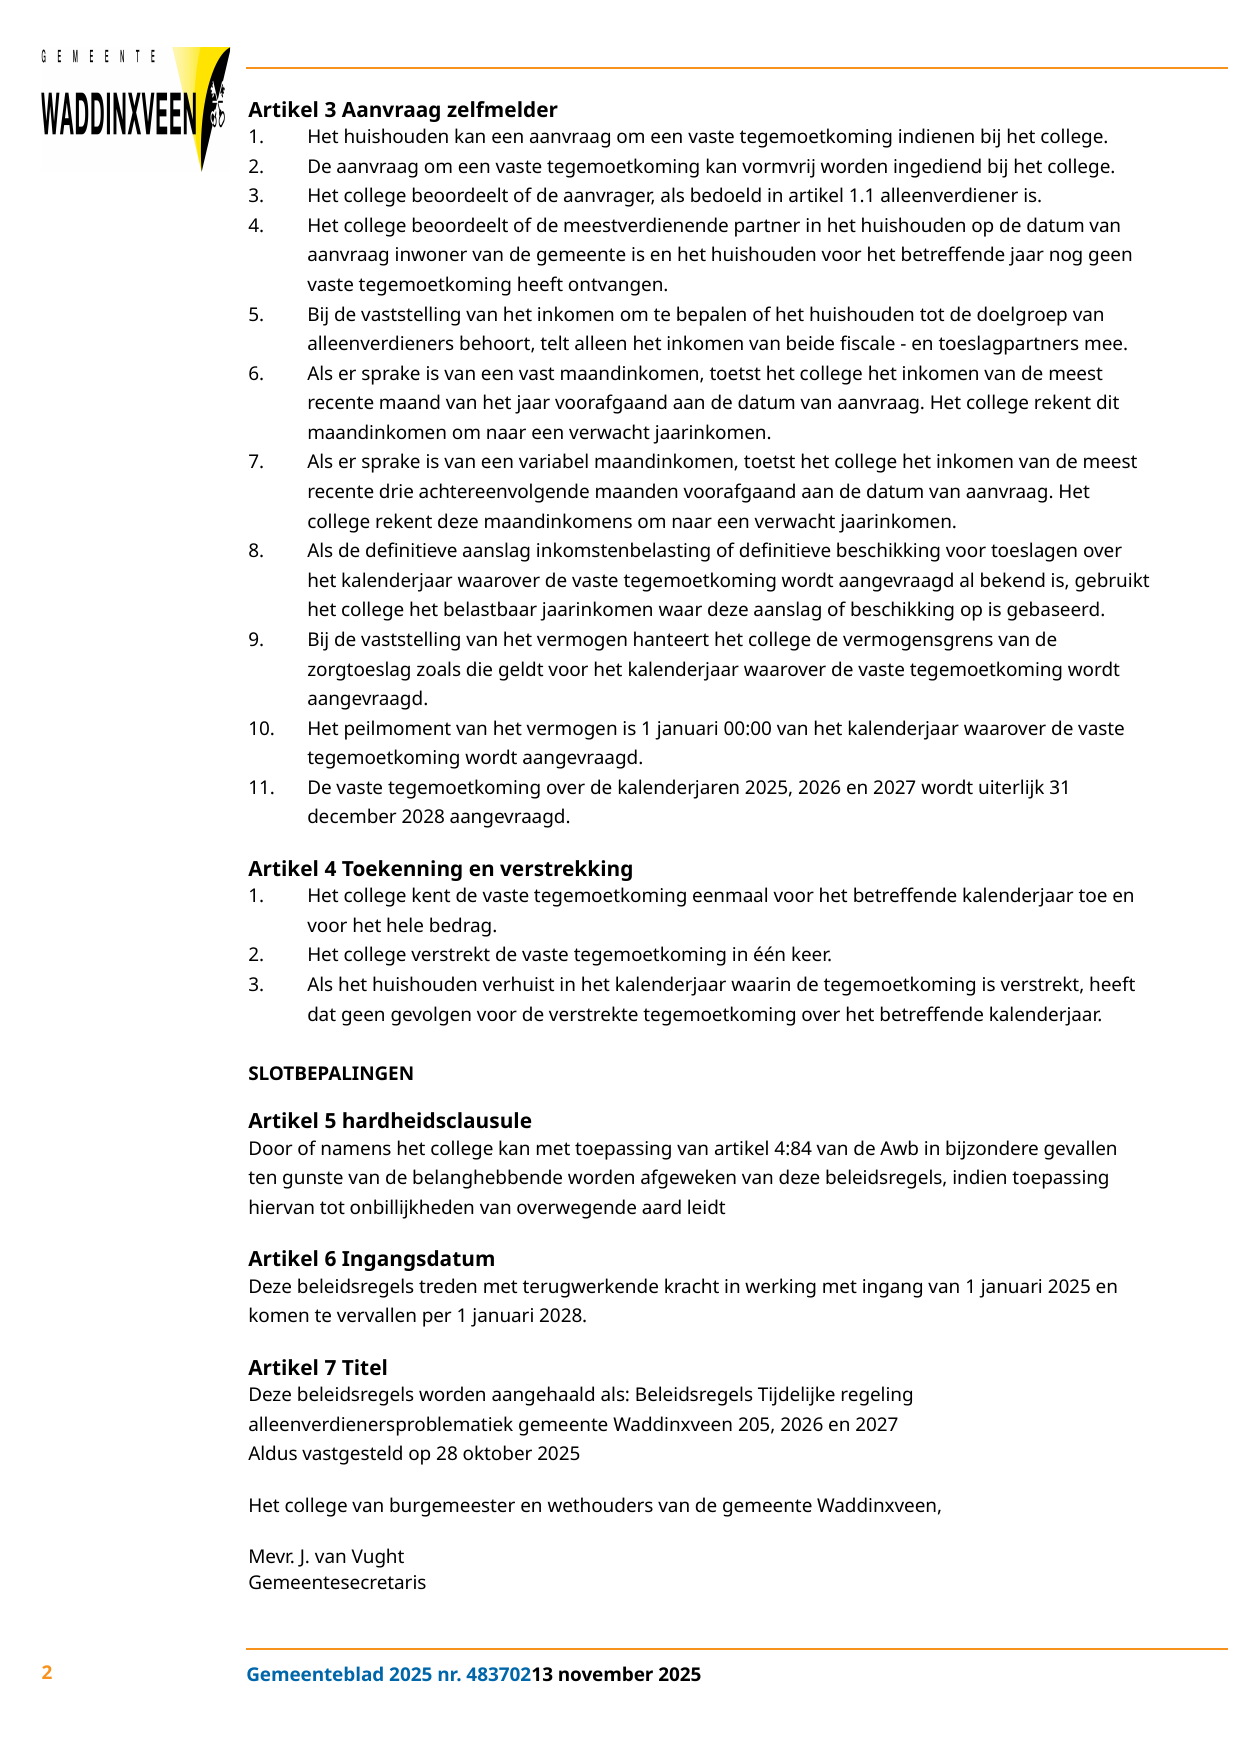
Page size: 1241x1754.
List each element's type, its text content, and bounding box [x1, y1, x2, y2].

list Bij de vaststelling van het vermogen hanteert het college de vermogensgrens van de zorgtoeslag zoals die geldt voor het kalenderjaar waarover de vaste tegemoetkoming wordt aangevraagd. [248, 626, 1152, 711]
list Bij de vaststelling van het inkomen om te bepalen of het huishouden tot de doelgroep van alleenverdieners behoort, telt alleen het inkomen van beide fiscale - en toeslagpartners mee. [248, 301, 1152, 356]
list Het college verstrekt de vaste tegemoetkoming in één keer. [248, 942, 1152, 967]
text Artikel 7 Titel [248, 1353, 1152, 1381]
text Aldus vastgesteld op 28 oktober 2025 [248, 1441, 1152, 1466]
text Mevr. J. van Vught [248, 1543, 1152, 1569]
list Het college beoordeelt of de meestverdienende partner in het huishouden op de datum van aanvraag inwoner van de gemeente is en het huishouden voor het betreffende jaar nog geen vaste tegemoetkoming heeft ontvangen. [248, 212, 1152, 297]
text Artikel 3 Aanvraag zelfmelder [248, 95, 1152, 123]
list Als de definitieve aanslag inkomstenbelasting of definitieve beschikking voor toeslagen over het kalenderjaar waarover de vaste tegemoetkoming wordt aangevraagd al bekend is, gebruikt het college het belastbaar jaarinkomen waar deze aanslag of beschikking op is gebaseerd. [248, 537, 1152, 622]
list Het college beoordeelt of de aanvrager, als bedoeld in artikel 1.1 alleenverdiener is. [248, 182, 1152, 208]
text Deze beleidsregels treden met terugwerkende kracht in werking met ingang van 1 januari 2025 en komen te vervallen per 1 januari 2028. [248, 1273, 1152, 1328]
picture [41, 47, 231, 172]
list Als het huishouden verhuist in het kalenderjaar waarin de tegemoetkoming is verstrekt, heeft dat geen gevolgen voor de verstrekte tegemoetkoming over het betreffende kalenderjaar. [248, 971, 1152, 1027]
list Als er sprake is van een vast maandinkomen, toetst het college het inkomen van de meest recente maand van het jaar voorafgaand aan de datum van aanvraag. Het college rekent dit maandinkomen om naar een verwacht jaarinkomen. [248, 360, 1152, 445]
text Gemeentesecretaris [248, 1569, 1152, 1595]
text Deze beleidsregels worden aangehaald als: Beleidsregels Tijdelijke regeling alleenverdienersproblematiek gemeente Waddinxveen 205, 2026 en 2027 [248, 1381, 1152, 1437]
text Het college van burgemeester en wethouders van de gemeente Waddinxveen, [248, 1492, 1152, 1518]
list Het peilmoment van het vermogen is 1 januari 00:00 van het kalenderjaar waarover de vaste tegemoetkoming wordt aangevraagd. [248, 715, 1152, 770]
list De aanvraag om een vaste tegemoetkoming kan vormvrij worden ingediend bij het college. [248, 153, 1152, 178]
list Als er sprake is van een variabel maandinkomen, toetst het college het inkomen van de meest recente drie achtereenvolgende maanden voorafgaand aan de datum van aanvraag. Het college rekent deze maandinkomens om naar een verwacht jaarinkomen. [248, 449, 1152, 533]
list De vaste tegemoetkoming over de kalenderjaren 2025, 2026 en 2027 wordt uiterlijk 31 december 2028 aangevraagd. [248, 774, 1152, 829]
text SLOTBEPALINGEN [248, 1060, 1152, 1086]
list Het college kent de vaste tegemoetkoming eenmaal voor het betreffende kalenderjaar toe en voor het hele bedrag. [248, 882, 1152, 938]
text Artikel 4 Toekenning en verstrekking [248, 854, 1152, 882]
list Het huishouden kan een aanvraag om een vaste tegemoetkoming indienen bij het college. [248, 123, 1152, 149]
text Door of namens het college kan met toepassing van artikel 4:84 van de Awb in bijzondere gevallen ten gunste van de belanghebbende worden afgeweken van deze beleidsregels, indien toepassing hiervan tot onbillijkheden van overwegende aard leidt [248, 1135, 1152, 1220]
text Artikel 5 hardheidsclausule [248, 1107, 1152, 1135]
text Artikel 6 Ingangsdatum [248, 1244, 1152, 1273]
